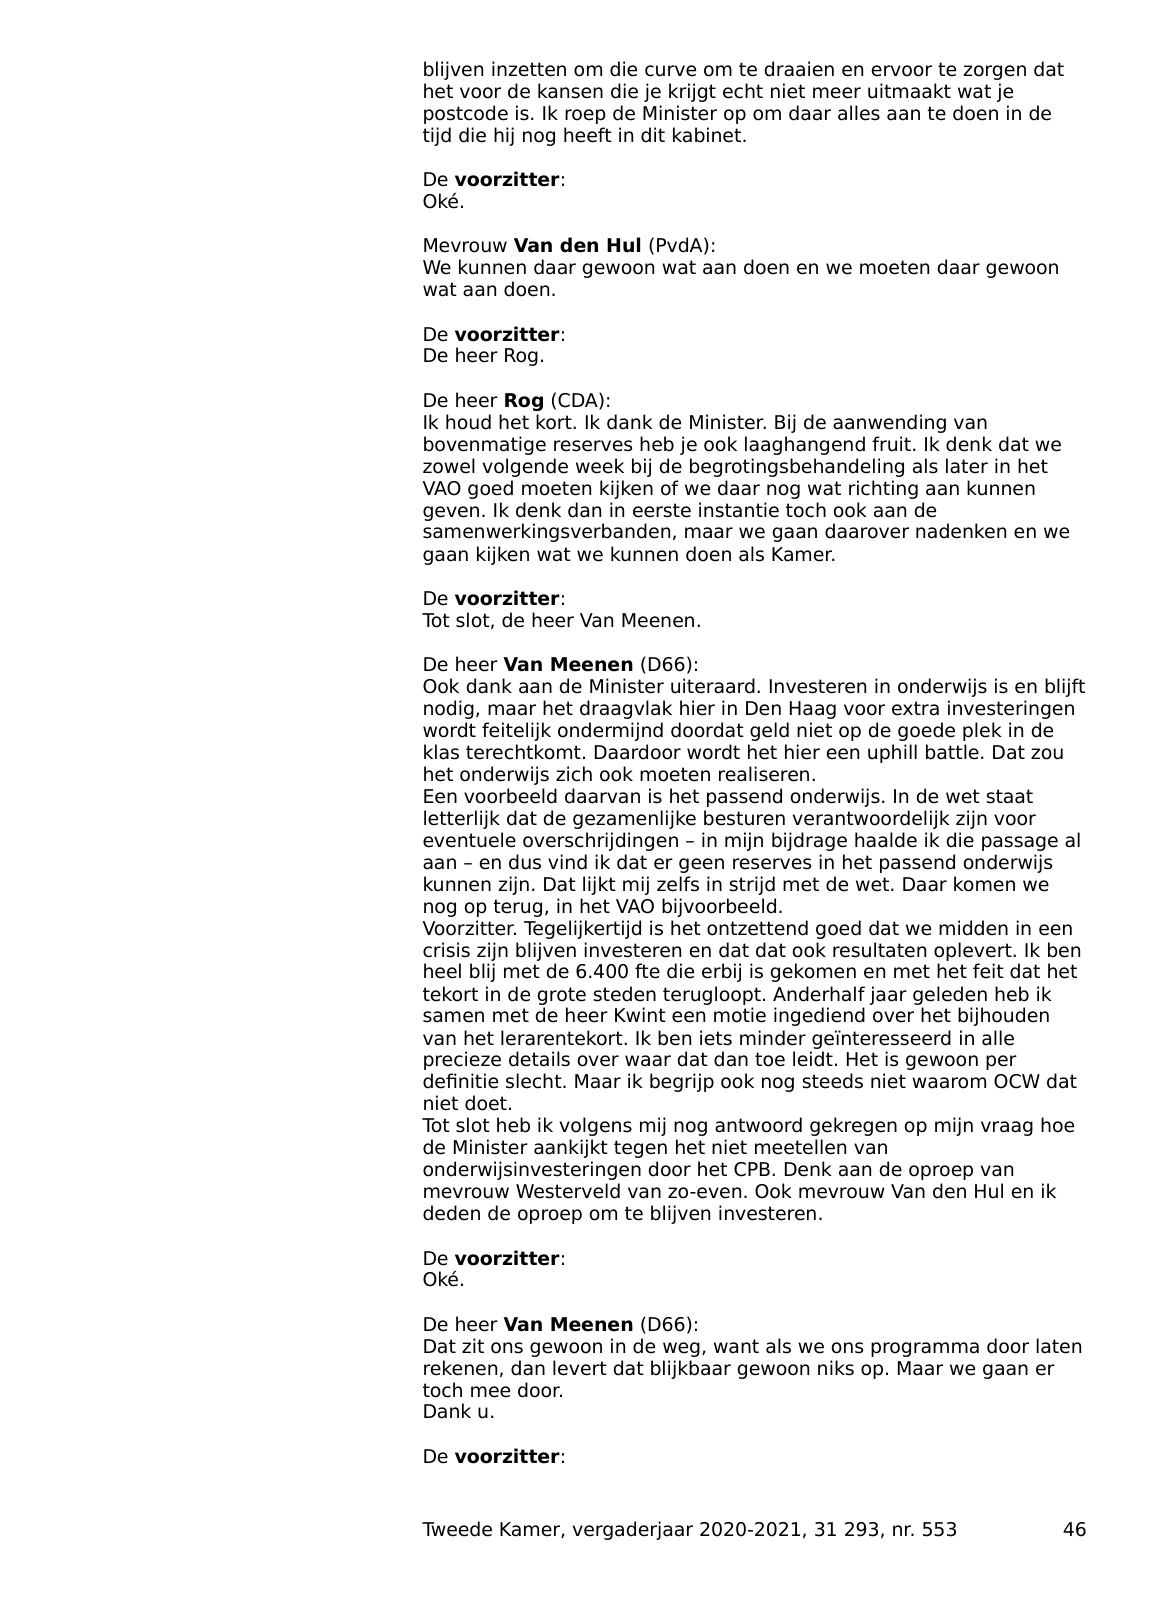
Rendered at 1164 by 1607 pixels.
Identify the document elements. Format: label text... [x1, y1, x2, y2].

text Dank u. [422, 1401, 1087, 1423]
text De voorzitter: [422, 588, 1087, 609]
text De voorzitter: [422, 169, 1087, 191]
text De heer Rog. [422, 345, 1087, 367]
text Tot slot heb ik volgens mij nog antwoord gekregen op mijn vraag hoe de Minister aankijkt tegen het niet meetellen van onderwijsinvesteringen door het CPB. Denk aan de oproep van mevrouw Westerveld van zo-even. Ook mevrouw Van den Hul en ik deden de oproep om te blijven investeren. [422, 1115, 1087, 1225]
text Dat zit ons gewoon in de weg, want als we ons programma door laten rekenen, dan levert dat blijkbaar gewoon niks op. Maar we gaan er toch mee door. [422, 1336, 1087, 1401]
text Ik houd het kort. Ik dank de Minister. Bij de aanwending van bovenmatige reserves heb je ook laaghangend fruit. Ik denk dat we zowel volgende week bij de begrotingsbehandeling als later in het VAO goed moeten kijken of we daar nog wat richting aan kunnen geven. Ik denk dan in eerste instantie toch ook aan de samenwerkingsverbanden, maar we gaan daarover nadenken en we gaan kijken wat we kunnen doen als Kamer. [422, 412, 1087, 565]
text Tot slot, de heer Van Meenen. [422, 609, 1087, 632]
text De heer Van Meenen (D66): [422, 1313, 1087, 1336]
text blijven inzetten om die curve om te draaien en ervoor te zorgen dat het voor de kansen die je krijgt echt niet meer uitmaakt wat je postcode is. Ik roep de Minister op om daar alles aan te doen in de tijd die hij nog heeft in dit kabinet. [422, 59, 1087, 147]
text De heer Van Meenen (D66): [422, 654, 1087, 676]
text Oké. [422, 1269, 1087, 1291]
text De voorzitter: [422, 1446, 1087, 1468]
text De voorzitter: [422, 323, 1087, 345]
text De heer Rog (CDA): [422, 389, 1087, 412]
text Voorzitter. Tegelijkertijd is het ontzettend goed dat we midden in een crisis zijn blijven investeren en dat dat ook resultaten oplevert. Ik ben heel blij met de 6.400 fte die erbij is gekomen en met het feit dat het tekort in de grote steden terugloopt. Anderhalf jaar geleden heb ik samen met de heer Kwint een motie ingediend over het bijhouden van het lerarentekort. Ik ben iets minder geïnteresseerd in alle precieze details over waar dat dan toe leidt. Het is gewoon per definitie slecht. Maar ik begrijp ook nog steeds niet waarom OCW dat niet doet. [422, 917, 1087, 1115]
text Een voorbeeld daarvan is het passend onderwijs. In de wet staat letterlijk dat de gezamenlijke besturen verantwoordelijk zijn voor eventuele overschrijdingen – in mijn bijdrage haalde ik die passage al aan – en dus vind ik dat er geen reserves in het passend onderwijs kunnen zijn. Dat lijkt mij zelfs in strijd met de wet. Daar komen we nog op terug, in het VAO bijvoorbeeld. [422, 786, 1087, 917]
text Mevrouw Van den Hul (PvdA): [422, 235, 1087, 257]
text Ook dank aan de Minister uiteraard. Investeren in onderwijs is en blijft nodig, maar het draagvlak hier in Den Haag voor extra investeringen wordt feitelijk ondermijnd doordat geld niet op de goede plek in de klas terechtkomt. Daardoor wordt het hier een uphill battle. Dat zou het onderwijs zich ook moeten realiseren. [422, 676, 1087, 786]
text Oké. [422, 191, 1087, 213]
text De voorzitter: [422, 1247, 1087, 1269]
text We kunnen daar gewoon wat aan doen en we moeten daar gewoon wat aan doen. [422, 257, 1087, 301]
